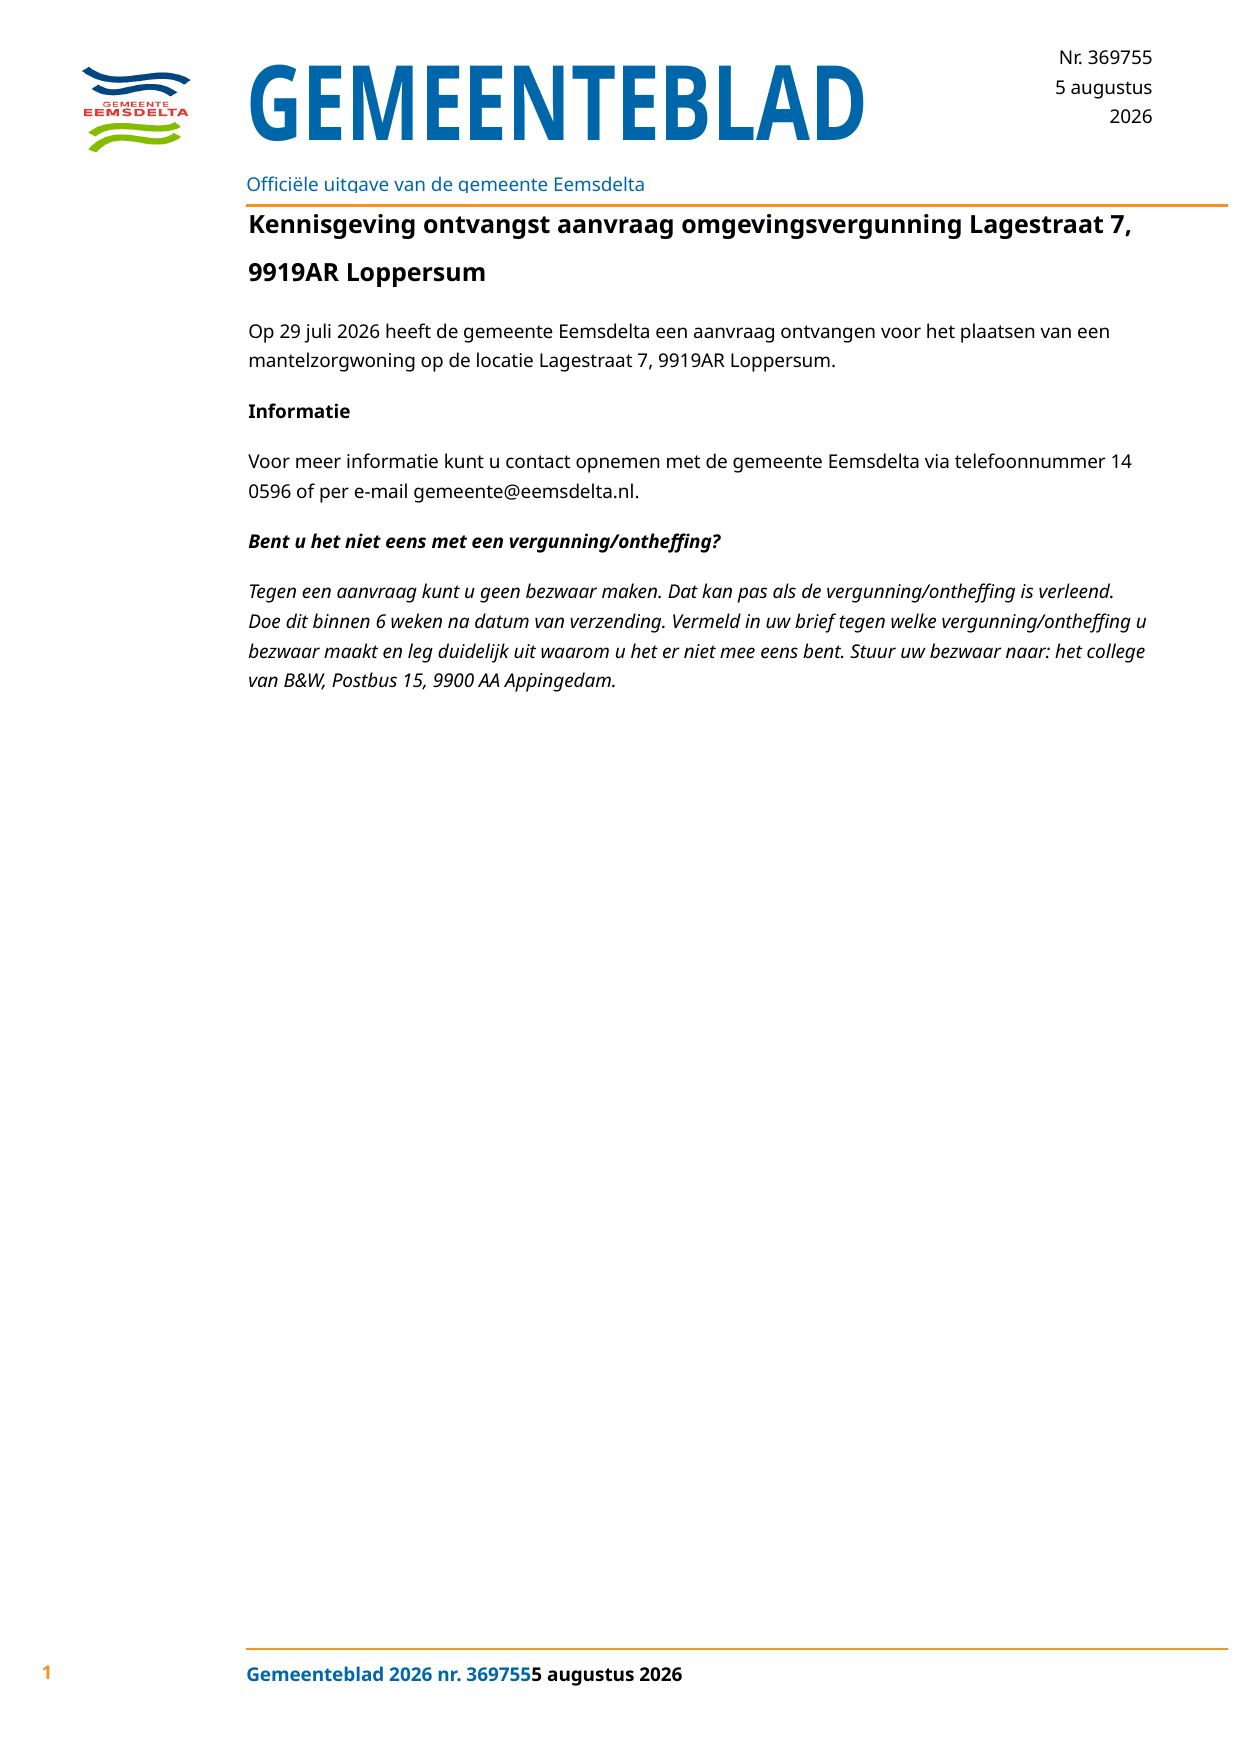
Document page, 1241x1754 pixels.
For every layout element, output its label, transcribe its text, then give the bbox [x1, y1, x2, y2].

text Bent u het niet eens met een vergunning/ontheffing? [248, 528, 1152, 554]
text Op 29 juli 2026 heeft de gemeente Eemsdelta een aanvraag ontvangen voor het plaatsen van een mantelzorgwoning op de locatie Lagestraat 7, 9919AR Loppersum. [248, 318, 1152, 373]
text Tegen een aanvraag kunt u geen bezwaar maken. Dat kan pas als de vergunning/ontheffing is verleend. Doe dit binnen 6 weken na datum van verzending. Vermeld in uw brief tegen welke vergunning/ontheffing u bezwaar maakt en leg duidelijk uit waarom u het er niet mee eens bent. Stuur uw bezwaar naar: het college van B&W, Postbus 15, 9900 AA Appingedam. [248, 579, 1152, 693]
text Kennisgeving ontvangst aanvraag omgevingsvergunning Lagestraat 7, 9919AR Loppersum [248, 207, 1152, 288]
text Informatie [248, 398, 1152, 424]
text Voor meer informatie kunt u contact opnemen met de gemeente Eemsdelta via telefoonnummer 14 0596 of per e-mail gemeente@eemsdelta.nl. [248, 448, 1152, 504]
picture [41, 47, 231, 172]
